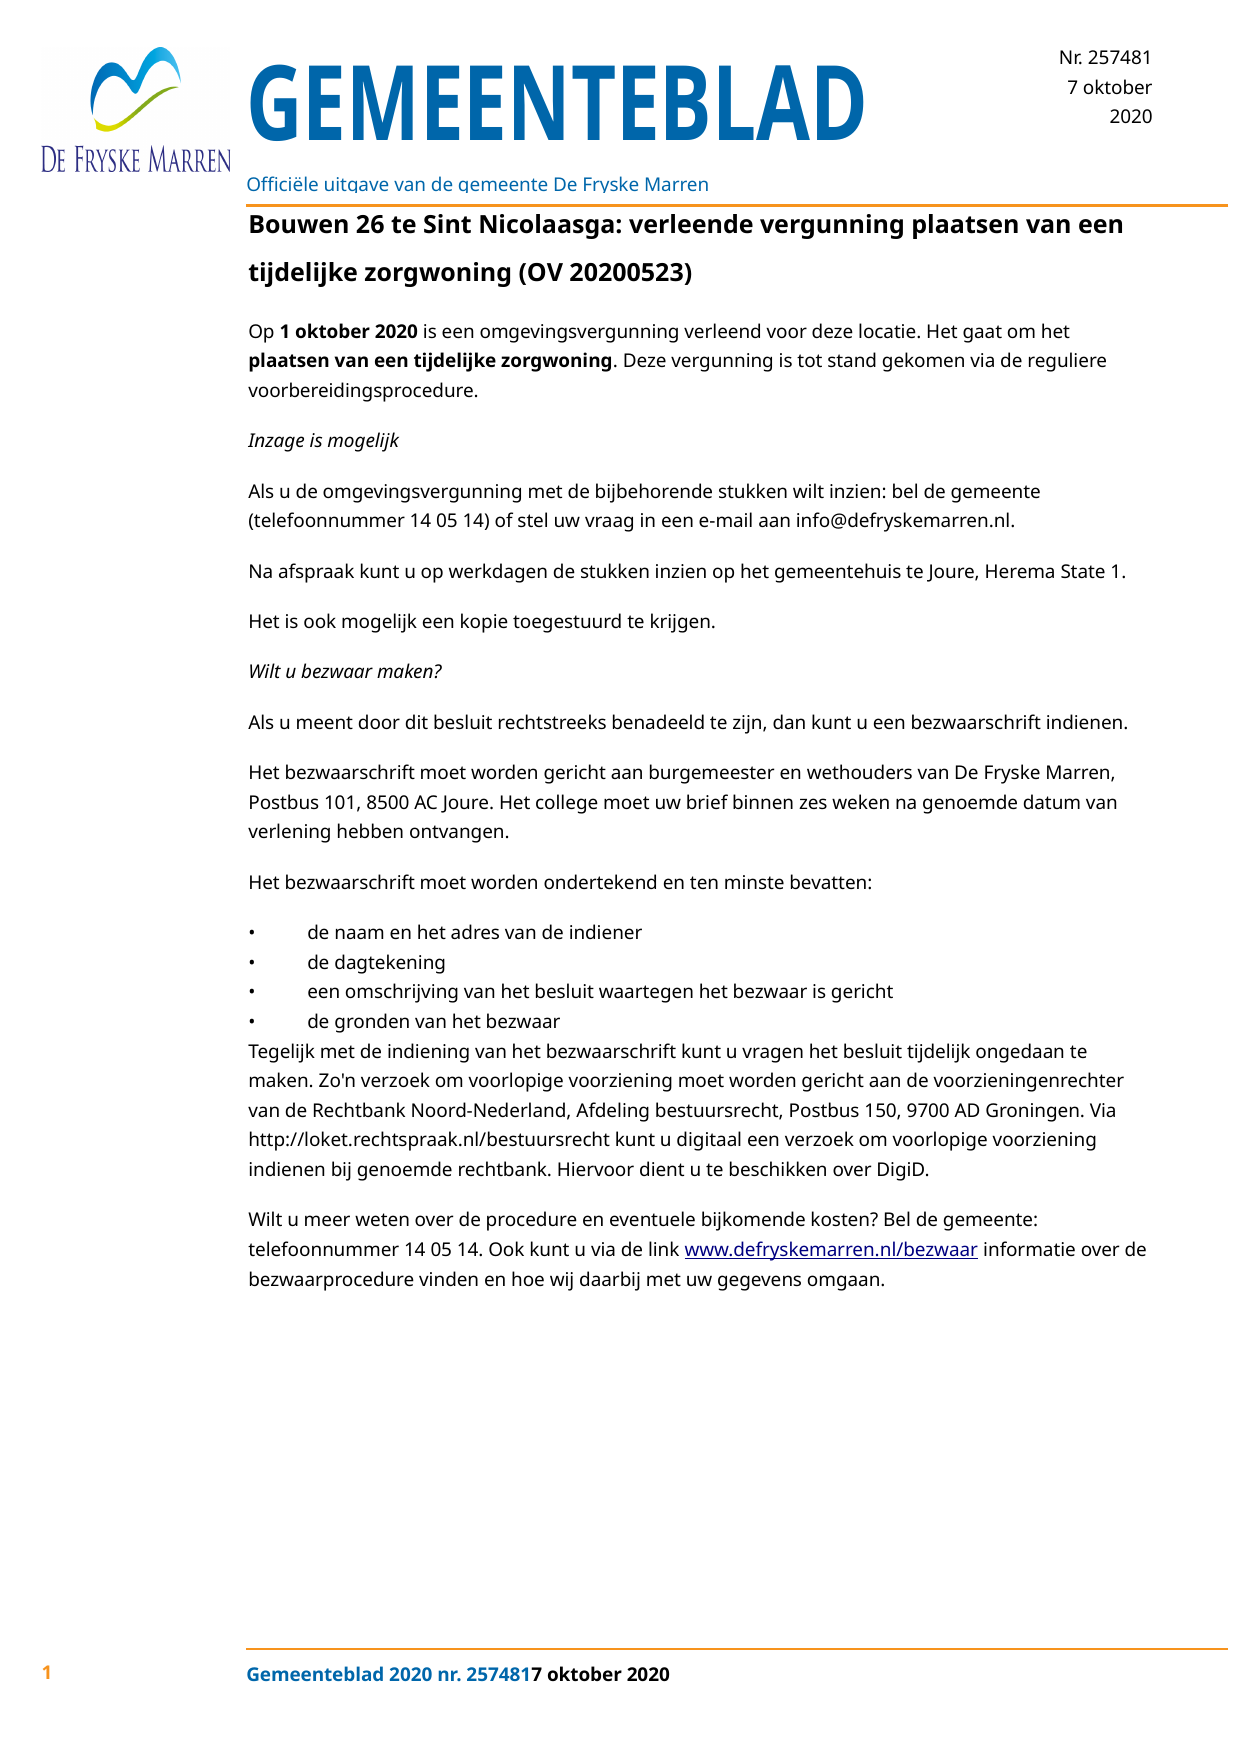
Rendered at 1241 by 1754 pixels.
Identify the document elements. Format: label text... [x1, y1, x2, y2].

text Op 1 oktober 2020 is een omgevingsvergunning verleend voor deze locatie. Het gaat om het plaatsen van een tijdelijke zorgwoning. Deze vergunning is tot stand gekomen via de reguliere voorbereidingsprocedure. [248, 318, 1152, 403]
text Het is ook mogelijk een kopie toegestuurd te krijgen. [248, 608, 1152, 634]
text Inzage is mogelijk [248, 427, 1152, 453]
text Het bezwaarschrift moet worden gericht aan burgemeester en wethouders van De Fryske Marren, Postbus 101, 8500 AC Joure. Het college moet uw brief binnen zes weken na genoemde datum van verlening hebben ontvangen. [248, 759, 1152, 844]
list de gronden van het bezwaar [248, 1008, 1152, 1034]
text Na afspraak kunt u op werkdagen de stukken inzien op het gemeentehuis te Joure, Herema State 1. [248, 558, 1152, 584]
list een omschrijving van het besluit waartegen het bezwaar is gericht [248, 979, 1152, 1004]
text Als u de omgevingsvergunning met de bijbehorende stukken wilt inzien: bel de gemeente (telefoonnummer 14 05 14) of stel uw vraag in een e-mail aan info@defryskemarren.nl. [248, 478, 1152, 533]
list de dagtekening [248, 949, 1152, 975]
text Wilt u bezwaar maken? [248, 659, 1152, 684]
text Het bezwaarschrift moet worden ondertekend en ten minste bevatten: [248, 869, 1152, 895]
text Wilt u meer weten over de procedure en eventuele bijkomende kosten? Bel de gemeente: telefoonnummer 14 05 14. Ook kunt u via de link www.defryskemarren.nl/bezwaar informatie over de bezwaarprocedure vinden en hoe wij daarbij met uw gegevens omgaan. [248, 1207, 1152, 1292]
text Tegelijk met de indiening van het bezwaarschrift kunt u vragen het besluit tijdelijk ongedaan te maken. Zo'n verzoek om voorlopige voorziening moet worden gericht aan de voorzieningenrechter van de Rechtbank Noord-Nederland, Afdeling bestuursrecht, Postbus 150, 9700 AD Groningen. Via http://loket.rechtspraak.nl/bestuursrecht kunt u digitaal een verzoek om voorlopige voorziening indienen bij genoemde rechtbank. Hiervoor dient u te beschikken over DigiD. [248, 1038, 1152, 1182]
text Als u meent door dit besluit rechtstreeks benadeeld te zijn, dan kunt u een bezwaarschrift indienen. [248, 709, 1152, 735]
picture [41, 47, 231, 172]
list de naam en het adres van de indiener [248, 919, 1152, 945]
text Bouwen 26 te Sint Nicolaasga: verleende vergunning plaatsen van een tijdelijke zorgwoning (OV 20200523) [248, 207, 1152, 288]
